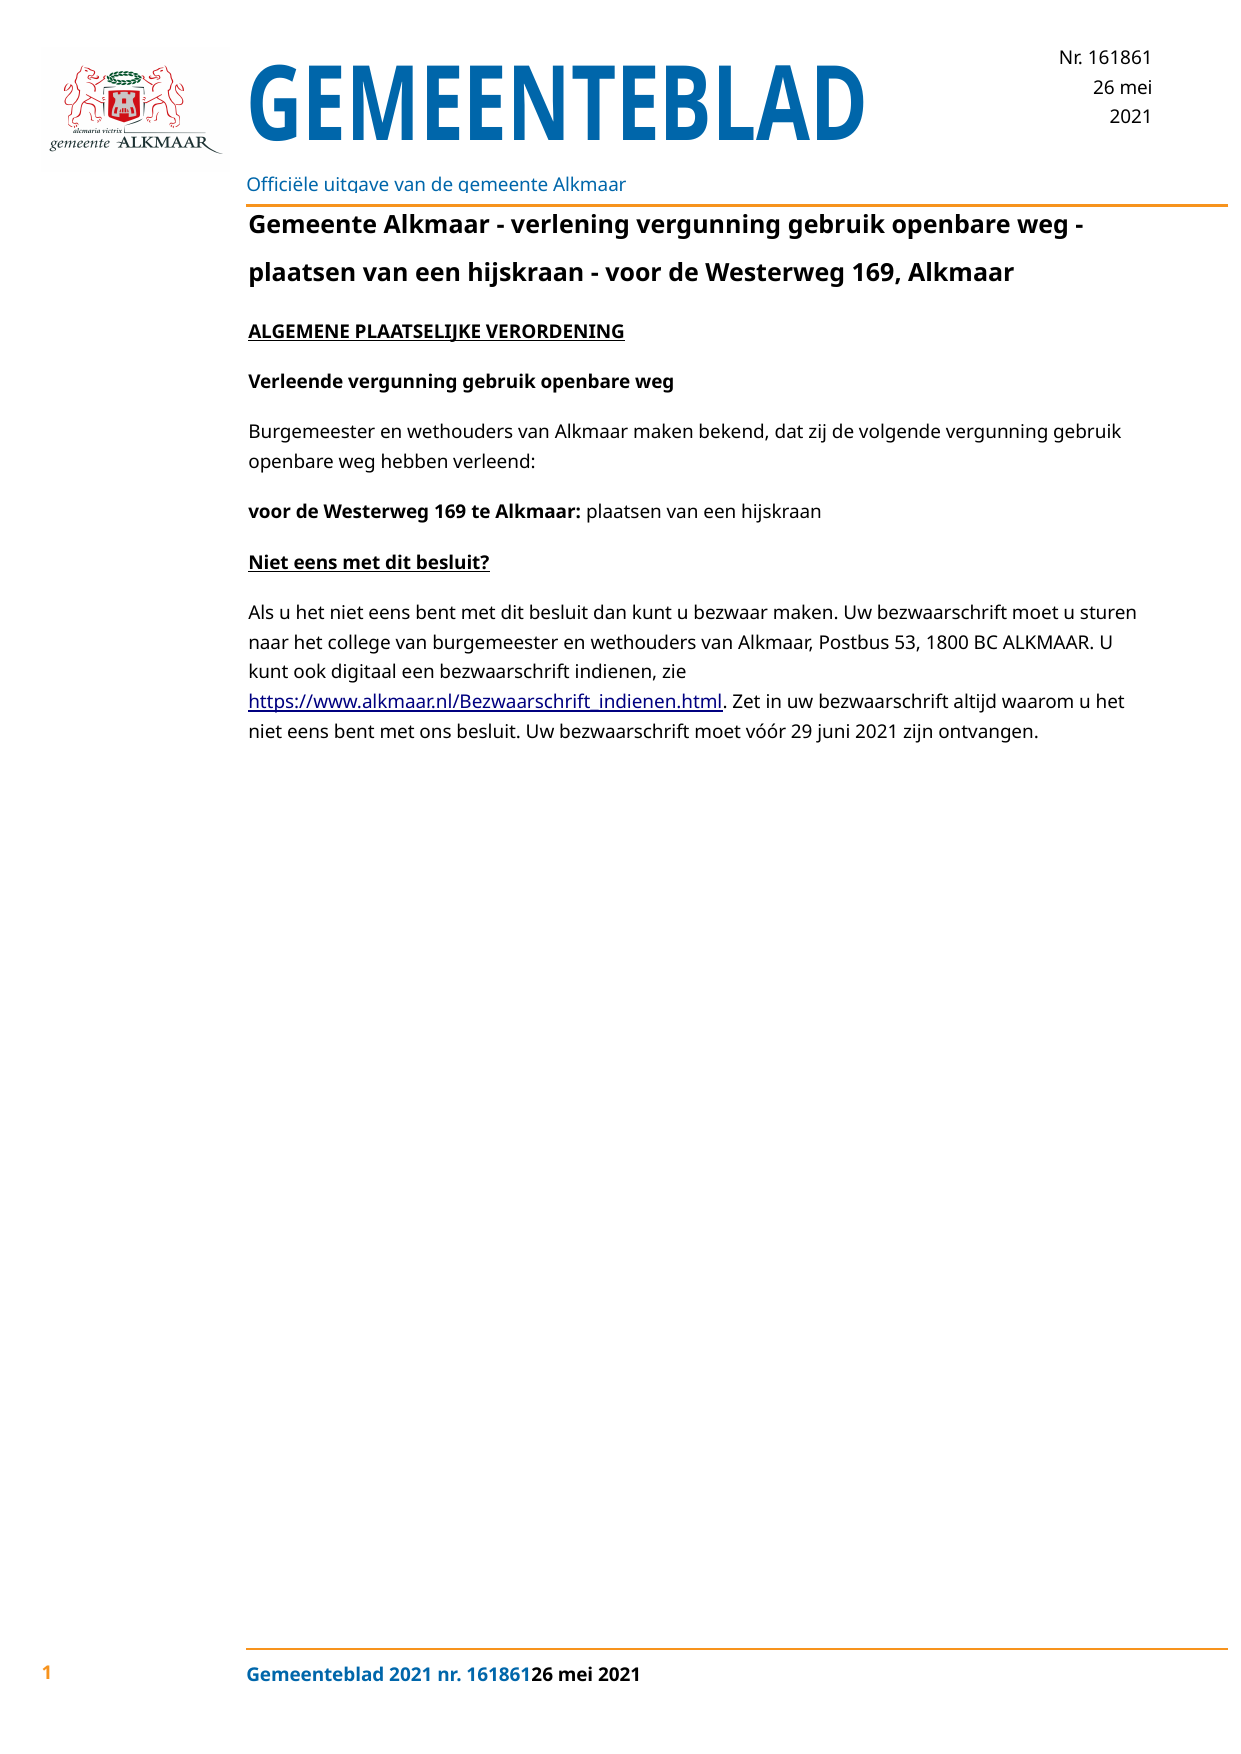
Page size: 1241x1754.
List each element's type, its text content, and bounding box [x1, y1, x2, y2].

text Gemeente Alkmaar - verlening vergunning gebruik openbare weg - plaatsen van een hijskraan - voor de Westerweg 169, Alkmaar [248, 207, 1152, 288]
text voor de Westerweg 169 te Alkmaar: plaatsen van een hijskraan [248, 499, 1152, 524]
text Niet eens met dit besluit? [248, 549, 1152, 575]
text Als u het niet eens bent met dit besluit dan kunt u bezwaar maken. Uw bezwaarschrift moet u sturen naar het college van burgemeester en wethouders van Alkmaar, Postbus 53, 1800 BC ALKMAAR. U kunt ook digitaal een bezwaarschrift indienen, zie https://www.alkmaar.nl/Bezwaarschrift_indienen.html. Zet in uw bezwaarschrift altijd waarom u het niet eens bent met ons besluit. Uw bezwaarschrift moet vóór 29 juni 2021 zijn ontvangen. [248, 599, 1152, 744]
text Verleende vergunning gebruik openbare weg [248, 368, 1152, 394]
text Burgemeester en wethouders van Alkmaar maken bekend, dat zij de volgende vergunning gebruik openbare weg hebben verleend: [248, 419, 1152, 474]
picture [41, 47, 231, 172]
text ALGEMENE PLAATSELIJKE VERORDENING [248, 318, 1152, 344]
